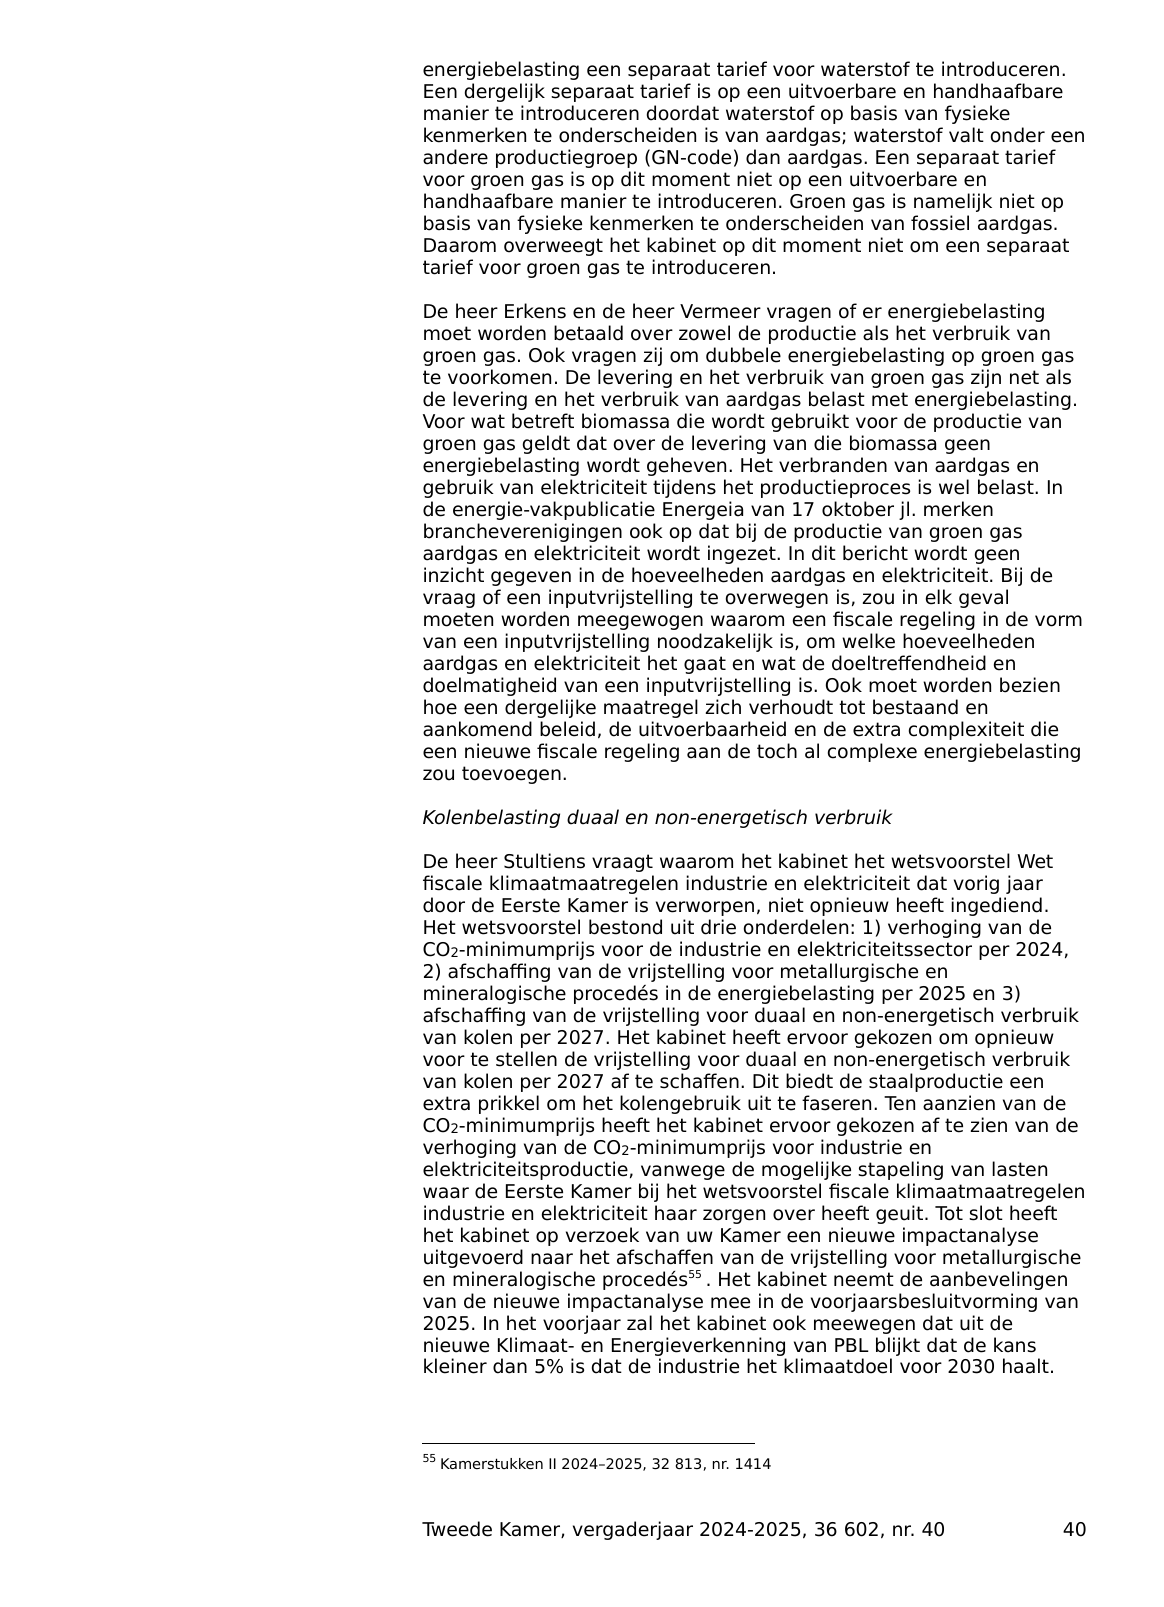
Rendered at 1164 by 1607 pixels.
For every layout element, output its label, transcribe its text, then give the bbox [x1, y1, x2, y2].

subtitle Kolenbelasting duaal en non-energetisch verbruik [422, 807, 1087, 829]
text Kamerstukken II 2024–2025, 32 813, nr. 1414 [422, 1452, 1087, 1474]
text De heer Stultiens vraagt waarom het kabinet het wetsvoorstel Wet fiscale klimaatmaatregelen industrie en elektriciteit dat vorig jaar door de Eerste Kamer is verworpen, niet opnieuw heeft ingediend. Het wetsvoorstel bestond uit drie onderdelen: 1) verhoging van de CO2-minimumprijs voor de industrie en elektriciteitssector per 2024, 2) afschaffing van de vrijstelling voor metallurgische en mineralogische procedés in de energiebelasting per 2025 en 3) afschaffing van de vrijstelling voor duaal en non-energetisch verbruik van kolen per 2027. Het kabinet heeft ervoor gekozen om opnieuw voor te stellen de vrijstelling voor duaal en non-energetisch verbruik van kolen per 2027 af te schaffen. Dit biedt de staalproductie een extra prikkel om het kolengebruik uit te faseren. Ten aanzien van de CO2-minimumprijs heeft het kabinet ervoor gekozen af te zien van de verhoging van de CO2-minimumprijs voor industrie en elektriciteitsproductie, vanwege de mogelijke stapeling van lasten waar de Eerste Kamer bij het wetsvoorstel fiscale klimaatmaatregelen industrie en elektriciteit haar zorgen over heeft geuit. Tot slot heeft het kabinet op verzoek van uw Kamer een nieuwe impactanalyse uitgevoerd naar het afschaffen van de vrijstelling voor metallurgische en mineralogische procedés. Het kabinet neemt de aanbevelingen van de nieuwe impactanalyse mee in de voorjaarsbesluitvorming van 2025. In het voorjaar zal het kabinet ook meewegen dat uit de nieuwe Klimaat- en Energieverkenning van PBL blijkt dat de kans kleiner dan 5% is dat de industrie het klimaatdoel voor 2030 haalt. [422, 851, 1087, 1378]
text energiebelasting een separaat tarief voor waterstof te introduceren. Een dergelijk separaat tarief is op een uitvoerbare en handhaafbare manier te introduceren doordat waterstof op basis van fysieke kenmerken te onderscheiden is van aardgas; waterstof valt onder een andere productiegroep (GN-code) dan aardgas. Een separaat tarief voor groen gas is op dit moment niet op een uitvoerbare en handhaafbare manier te introduceren. Groen gas is namelijk niet op basis van fysieke kenmerken te onderscheiden van fossiel aardgas. Daarom overweegt het kabinet op dit moment niet om een separaat tarief voor groen gas te introduceren. [422, 59, 1087, 279]
text De heer Erkens en de heer Vermeer vragen of er energiebelasting moet worden betaald over zowel de productie als het verbruik van groen gas. Ook vragen zij om dubbele energiebelasting op groen gas te voorkomen. De levering en het verbruik van groen gas zijn net als de levering en het verbruik van aardgas belast met energiebelasting. Voor wat betreft biomassa die wordt gebruikt voor de productie van groen gas geldt dat over de levering van die biomassa geen energiebelasting wordt geheven. Het verbranden van aardgas en gebruik van elektriciteit tijdens het productieproces is wel belast. In de energie-vakpublicatie Energeia van 17 oktober jl. merken brancheverenigingen ook op dat bij de productie van groen gas aardgas en elektriciteit wordt ingezet. In dit bericht wordt geen inzicht gegeven in de hoeveelheden aardgas en elektriciteit. Bij de vraag of een inputvrijstelling te overwegen is, zou in elk geval moeten worden meegewogen waarom een fiscale regeling in de vorm van een inputvrijstelling noodzakelijk is, om welke hoeveelheden aardgas en elektriciteit het gaat en wat de doeltreffendheid en doelmatigheid van een inputvrijstelling is. Ook moet worden bezien hoe een dergelijke maatregel zich verhoudt tot bestaand en aankomend beleid, de uitvoerbaarheid en de extra complexiteit die een nieuwe fiscale regeling aan de toch al complexe energiebelasting zou toevoegen. [422, 301, 1087, 784]
